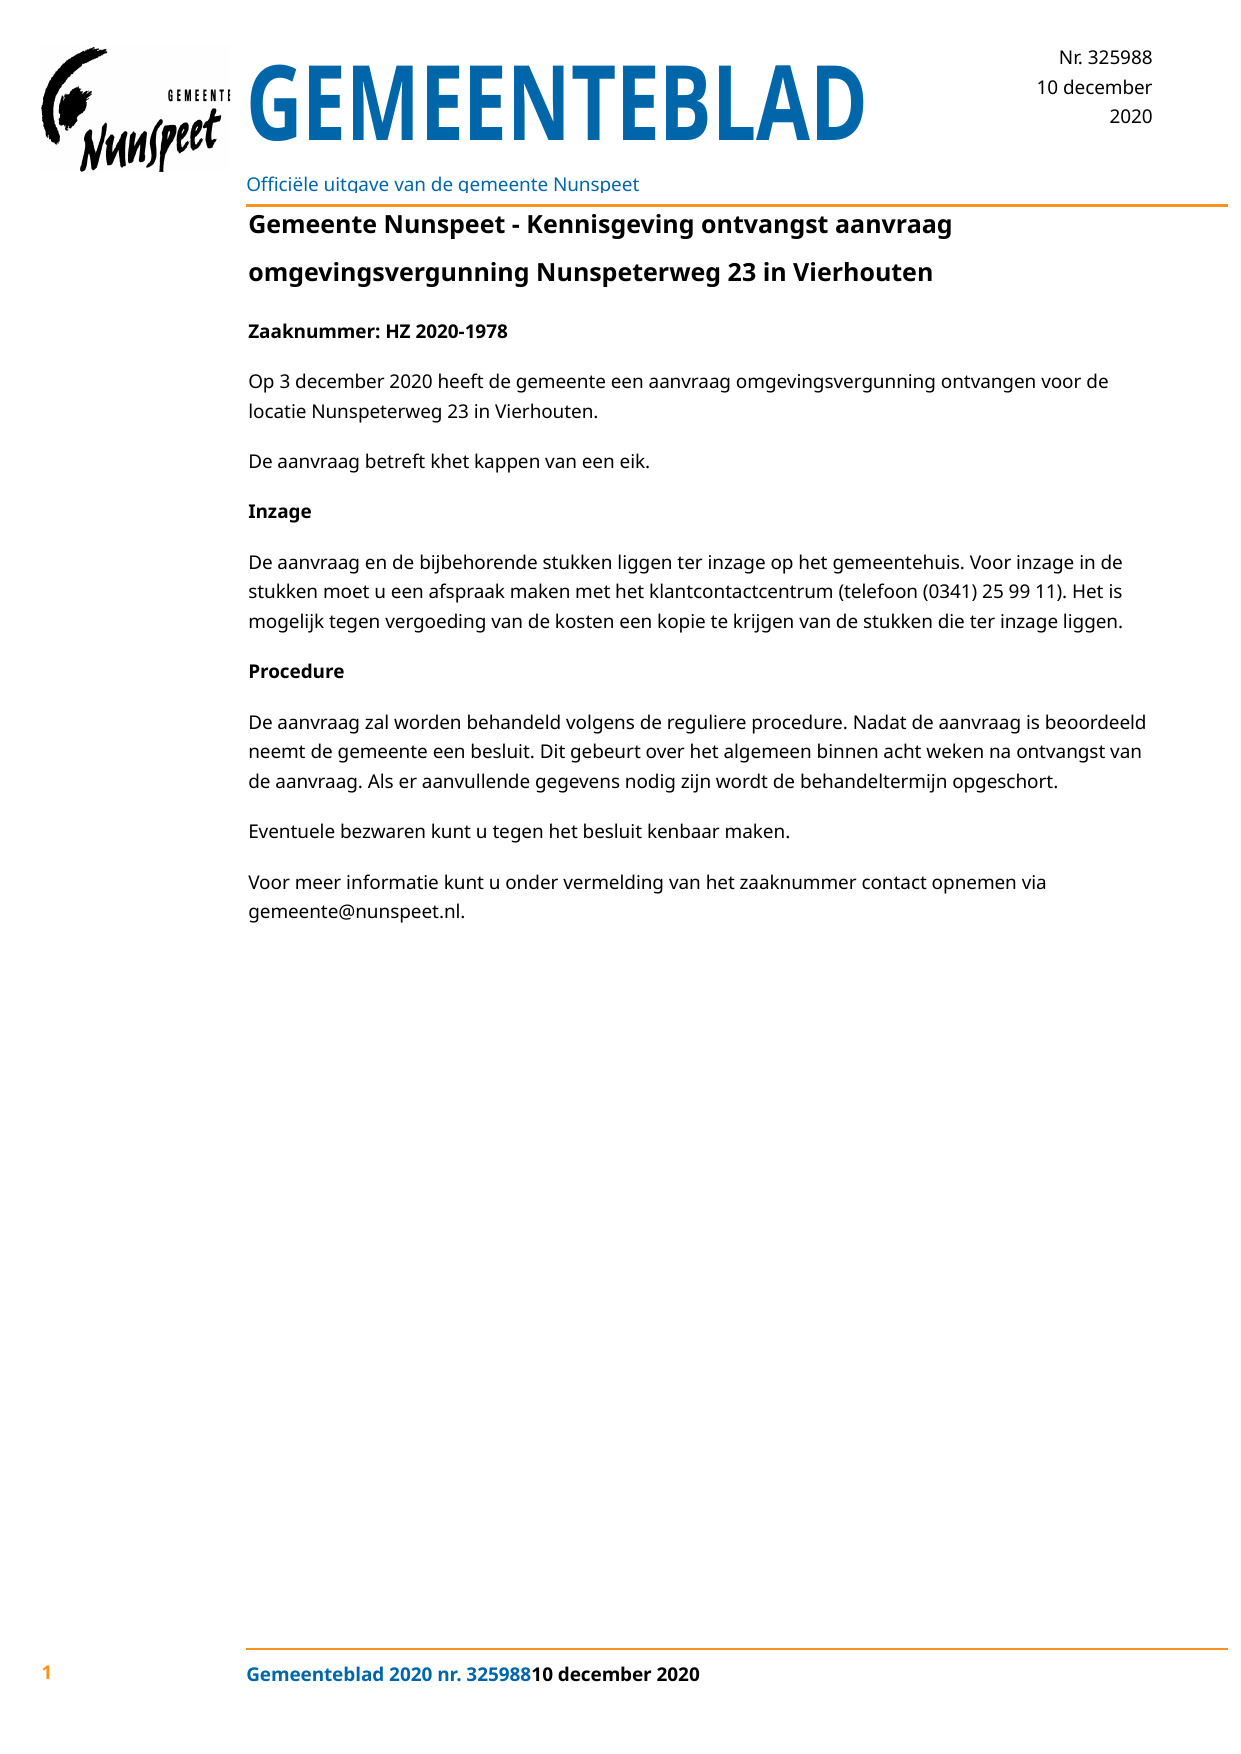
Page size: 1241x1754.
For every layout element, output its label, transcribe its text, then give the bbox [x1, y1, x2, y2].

text Voor meer informatie kunt u onder vermelding van het zaaknummer contact opnemen via gemeente@nunspeet.nl. [248, 869, 1152, 924]
text Procedure [248, 659, 1152, 684]
text De aanvraag zal worden behandeld volgens de reguliere procedure. Nadat de aanvraag is beoordeeld neemt de gemeente een besluit. Dit gebeurt over het algemeen binnen acht weken na ontvangst van de aanvraag. Als er aanvullende gegevens nodig zijn wordt de behandeltermijn opgeschort. [248, 709, 1152, 794]
text Inzage [248, 499, 1152, 524]
text De aanvraag betreft khet kappen van een eik. [248, 448, 1152, 474]
text Zaaknummer: HZ 2020-1978 [248, 318, 1152, 344]
text Eventuele bezwaren kunt u tegen het besluit kenbaar maken. [248, 819, 1152, 844]
text Op 3 december 2020 heeft de gemeente een aanvraag omgevingsvergunning ontvangen voor de locatie Nunspeterweg 23 in Vierhouten. [248, 368, 1152, 424]
picture [41, 47, 231, 172]
text De aanvraag en de bijbehorende stukken liggen ter inzage op het gemeentehuis. Voor inzage in de stukken moet u een afspraak maken met het klantcontactcentrum (telefoon (0341) 25 99 11). Het is mogelijk tegen vergoeding van de kosten een kopie te krijgen van de stukken die ter inzage liggen. [248, 549, 1152, 634]
text Gemeente Nunspeet - Kennisgeving ontvangst aanvraag omgevingsvergunning Nunspeterweg 23 in Vierhouten [248, 207, 1152, 288]
